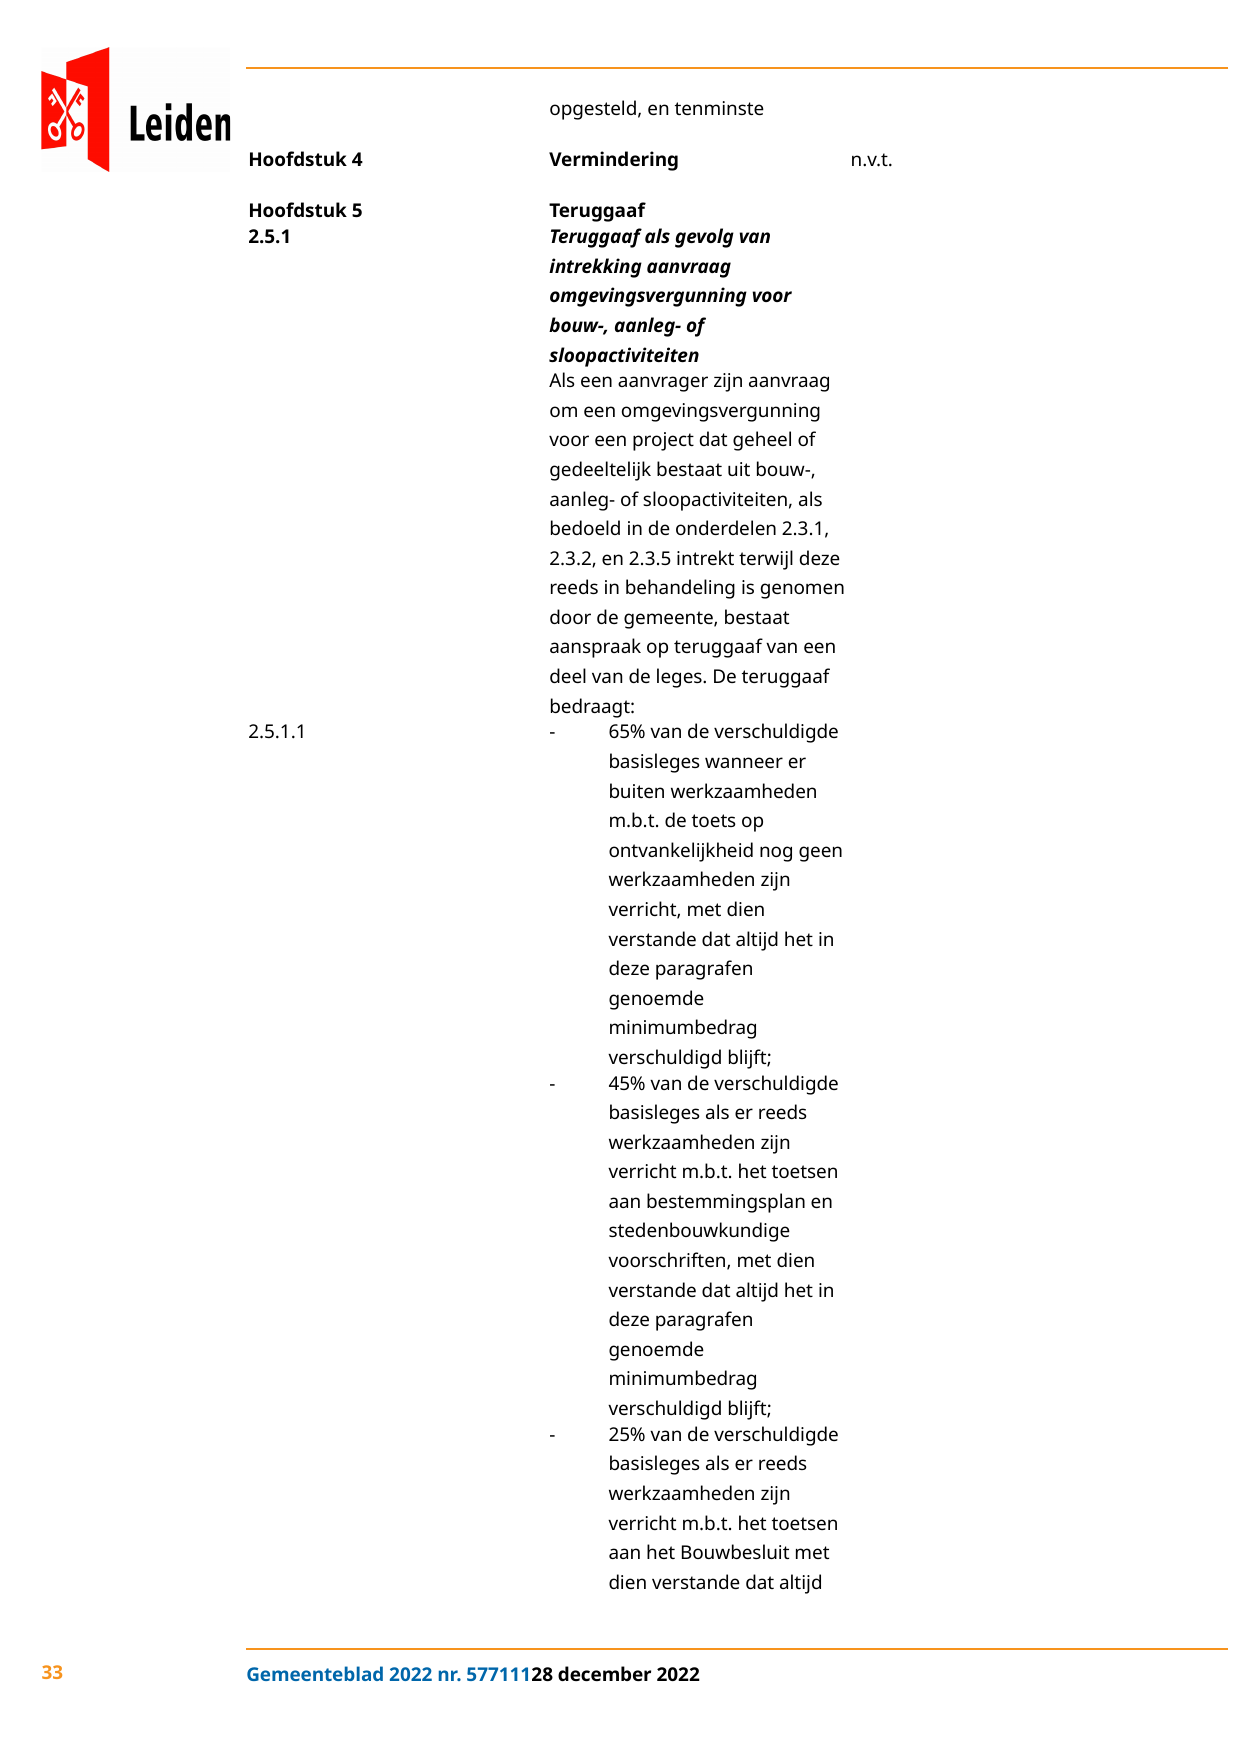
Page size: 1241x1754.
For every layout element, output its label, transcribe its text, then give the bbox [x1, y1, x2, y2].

table_cell 2.5.1.1 [248, 719, 549, 1070]
table_cell [850, 95, 1152, 121]
table_cell Teruggaaf als gevolg van intrekking aanvraag omgevingsvergunning voor bouw-, aanleg- of sloopactiviteiten [549, 224, 850, 367]
table_cell [549, 121, 850, 146]
table_cell [850, 172, 1152, 198]
table_cell [248, 368, 549, 719]
table_cell [850, 368, 1152, 719]
table_cell [248, 1070, 549, 1421]
table_cell 25% van de verschuldigde basisleges als er reeds werkzaamheden zijn verricht m.b.t. het toetsen aan het Bouwbesluit met dien verstande dat altijd [549, 1421, 850, 1594]
table_cell Als een aanvrager zijn aanvraag om een omgevingsvergunning voor een project dat geheel of gedeeltelijk bestaat uit bouw-, aanleg- of sloopactiviteiten, als bedoeld in de onderdelen 2.3.1, 2.3.2, en 2.3.5 intrekt terwijl deze reeds in behandeling is genomen door de gemeente, bestaat aanspraak op teruggaaf van een deel van de leges. De teruggaaf bedraagt: [549, 368, 850, 719]
table_cell 65% van de verschuldigde basisleges wanneer er buiten werkzaamheden m.b.t. de toets op ontvankelijkheid nog geen werkzaamheden zijn verricht, met dien verstande dat altijd het in deze paragrafen genoemde minimumbedrag verschuldigd blijft; [549, 719, 850, 1070]
table_cell [850, 1421, 1152, 1594]
table_cell [850, 719, 1152, 1070]
table_cell [248, 121, 549, 146]
table_cell Vermindering [549, 146, 850, 172]
picture [41, 47, 231, 172]
table_cell opgesteld, en tenminste [549, 95, 850, 121]
table_cell Hoofdstuk 4 [248, 146, 549, 172]
table_cell [549, 172, 850, 198]
table_cell [248, 1421, 549, 1594]
table_cell [248, 95, 549, 121]
table_cell [850, 121, 1152, 146]
table_cell [850, 224, 1152, 367]
table_cell [850, 1070, 1152, 1421]
table_cell n.v.t. [850, 146, 1152, 172]
table_cell [248, 172, 549, 198]
table_cell 45% van de verschuldigde basisleges als er reeds werkzaamheden zijn verricht m.b.t. het toetsen aan bestemmingsplan en stedenbouwkundige voorschriften, met dien verstande dat altijd het in deze paragrafen genoemde minimumbedrag verschuldigd blijft; [549, 1070, 850, 1421]
table_cell Teruggaaf [549, 198, 850, 223]
table_cell 2.5.1 [248, 224, 549, 367]
table_cell [850, 198, 1152, 223]
table_cell Hoofdstuk 5 [248, 198, 549, 223]
